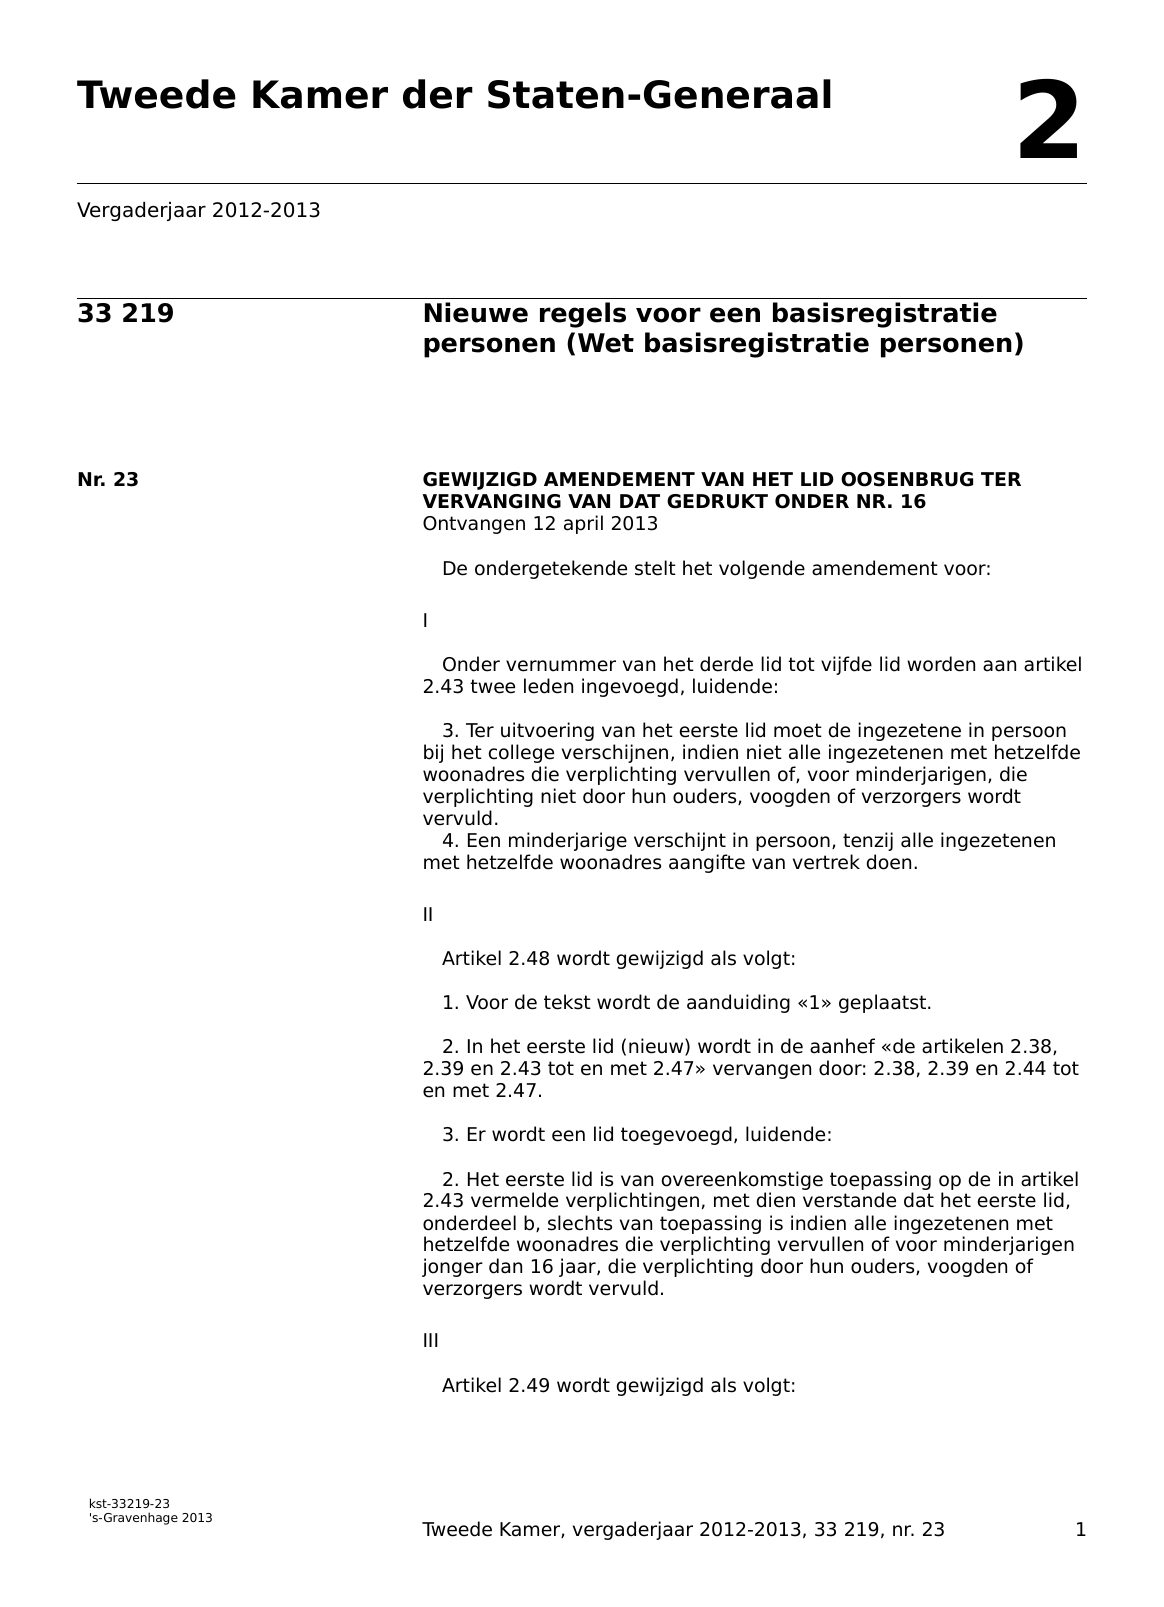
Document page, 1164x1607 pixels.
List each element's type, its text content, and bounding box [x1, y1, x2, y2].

text 4. Een minderjarige verschijnt in persoon, tenzij alle ingezetenen met hetzelfde woonadres aangifte van vertrek doen. [422, 830, 1087, 874]
text Artikel 2.49 wordt gewijzigd als volgt: [422, 1374, 1087, 1396]
text 1. Voor de tekst wordt de aanduiding «1» geplaatst. [422, 992, 1087, 1014]
text 2. Het eerste lid is van overeenkomstige toepassing op de in artikel 2.43 vermelde verplichtingen, met dien verstande dat het eerste lid, onderdeel b, slechts van toepassing is indien alle ingezetenen met hetzelfde woonadres die verplichting vervullen of voor minderjarigen jonger dan 16 jaar, die verplichting door hun ouders, voogden of verzorgers wordt vervuld. [422, 1168, 1087, 1300]
text Artikel 2.48 wordt gewijzigd als volgt: [422, 948, 1087, 970]
subtitle 33 219 Nieuwe regels voor een basisregistratie personen (Wet basisregistratie personen) [77, 299, 1087, 358]
subtitle III [422, 1330, 1087, 1352]
text Onder vernummer van het derde lid tot vijfde lid worden aan artikel 2.43 twee leden ingevoegd, luidende: [422, 654, 1087, 698]
text De ondergetekende stelt het volgende amendement voor: [422, 557, 1087, 579]
table_header 2 [886, 59, 1087, 183]
text 2. In het eerste lid (nieuw) wordt in de aanhef «de artikelen 2.38, 2.39 en 2.43 tot en met 2.47» vervangen door: 2.38, 2.39 en 2.44 tot en met 2.47. [422, 1036, 1087, 1102]
subtitle Nr. 23 GEWIJZIGD AMENDEMENT VAN HET LID OOSENBRUG TER VERVANGING VAN DAT GEDRUKT ONDER NR. 16 [77, 469, 1087, 513]
subtitle I [422, 609, 1087, 631]
text 3. Ter uitvoering van het eerste lid moet de ingezetene in persoon bij het college verschijnen, indien niet alle ingezetenen met hetzelfde woonadres die verplichting vervullen of, voor minderjarigen, die verplichting niet door hun ouders, voogden of verzorgers wordt vervuld. [422, 720, 1087, 830]
text 's-Gravenhage 2013 [88, 1511, 323, 1525]
text Ontvangen 12 april 2013 [422, 513, 1087, 535]
subtitle II [422, 904, 1087, 926]
table_cell Vergaderjaar 2012-2013 [77, 184, 1087, 298]
table_header Tweede Kamer der Staten-Generaal [77, 59, 886, 183]
text kst-33219-23 [88, 1497, 323, 1511]
text 3. Er wordt een lid toegevoegd, luidende: [422, 1124, 1087, 1146]
